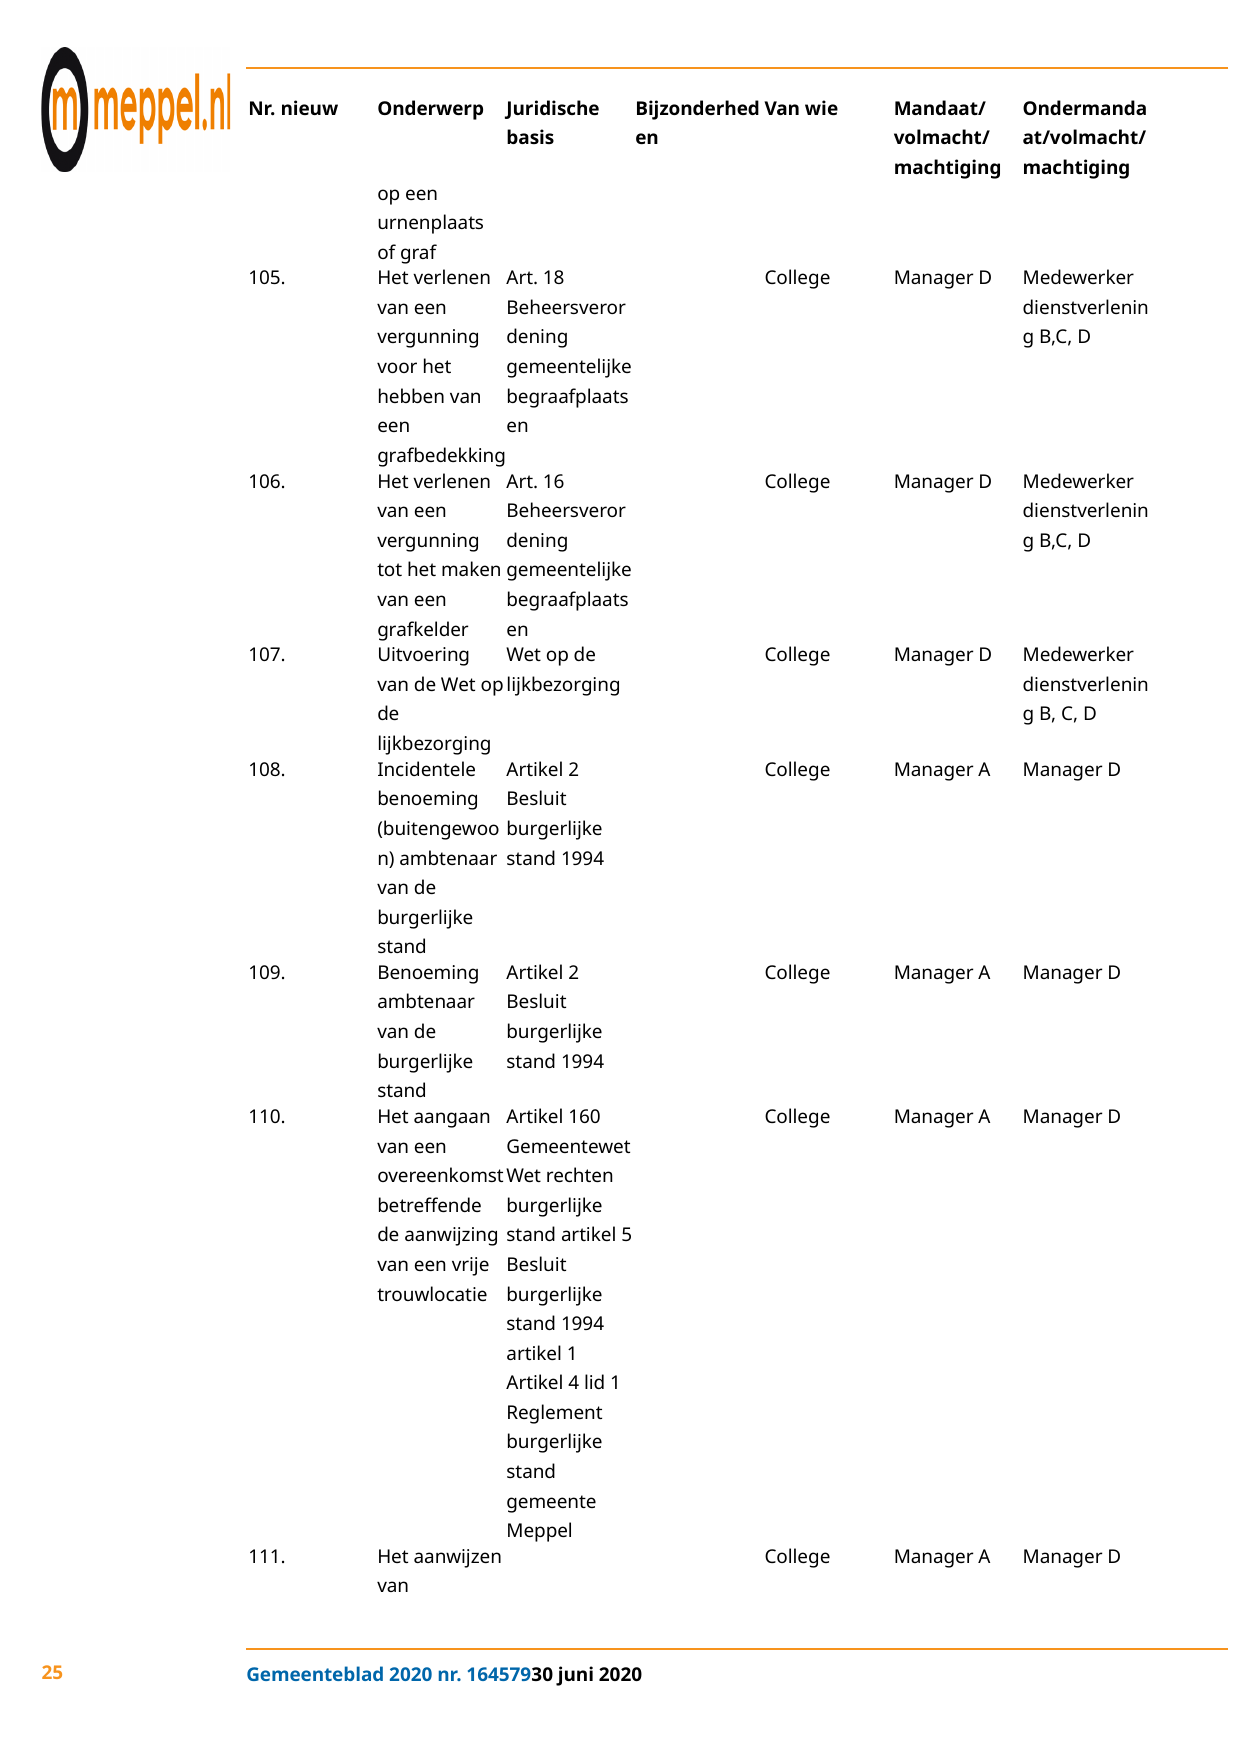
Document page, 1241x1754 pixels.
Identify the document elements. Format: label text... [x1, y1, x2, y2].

table_cell [1023, 180, 1152, 264]
table_cell op een urnenplaats of graf [377, 180, 506, 264]
table_header Juridische basis [506, 95, 635, 180]
table_cell Het verlenen van een vergunning voor het hebben van een grafbedekking [377, 265, 506, 468]
table_cell Uitvoering van de Wet op de lijkbezorging [377, 641, 506, 756]
table_cell Benoeming ambtenaar van de burgerlijke stand [377, 959, 506, 1103]
table_cell Manager D [894, 265, 1022, 468]
table_cell [248, 1543, 377, 1598]
table_cell Medewerker dienstverlening B,C, D [1023, 265, 1152, 468]
table_cell [248, 1103, 377, 1543]
table_cell [635, 959, 764, 1103]
table_cell Medewerker dienstverlening B,C, D [1023, 468, 1152, 641]
table_cell Artikel 2 Besluit burgerlijke stand 1994 [506, 959, 635, 1103]
table_cell [248, 641, 377, 756]
table_cell Art. 18 Beheersverordening gemeentelijke begraafplaatsen [506, 265, 635, 468]
table_cell [248, 265, 377, 468]
table_cell Manager D [1023, 756, 1152, 959]
table_cell Manager D [894, 641, 1022, 756]
table_cell [635, 1543, 764, 1598]
table_cell College [764, 468, 893, 641]
table_cell College [764, 1543, 893, 1598]
table_cell [248, 959, 377, 1103]
table_cell Medewerker dienstverlening B, C, D [1023, 641, 1152, 756]
table_header Nr. nieuw [248, 95, 377, 180]
table_cell [248, 468, 377, 641]
table_cell [764, 180, 893, 264]
table_cell College [764, 641, 893, 756]
table_cell [248, 180, 377, 264]
table_cell Manager D [894, 468, 1022, 641]
table_header Onderwerp [377, 95, 506, 180]
table_cell Artikel 160 Gemeentewet Wet rechten burgerlijke stand artikel 5 Besluit burgerlijke stand 1994 artikel 1 Artikel 4 lid 1 Reglement burgerlijke stand gemeente Meppel [506, 1103, 635, 1543]
table_header Bijzonderheden [635, 95, 764, 180]
table_cell College [764, 959, 893, 1103]
table_cell Manager A [894, 1103, 1022, 1543]
table_cell [635, 641, 764, 756]
table_cell [635, 1103, 764, 1543]
table_header Ondermandaat/volmacht/ machtiging [1023, 95, 1152, 180]
table_cell Incidentele benoeming (buitengewoon) ambtenaar van de burgerlijke stand [377, 756, 506, 959]
table_cell Artikel 2 Besluit burgerlijke stand 1994 [506, 756, 635, 959]
table_cell [506, 1543, 635, 1598]
table_cell Manager D [1023, 1543, 1152, 1598]
table_cell Manager A [894, 1543, 1022, 1598]
table_cell Het aanwijzen van [377, 1543, 506, 1598]
table_cell Manager A [894, 756, 1022, 959]
table_cell College [764, 1103, 893, 1543]
table_cell [635, 756, 764, 959]
table_cell Wet op de lijkbezorging [506, 641, 635, 756]
table_cell Het verlenen van een vergunning tot het maken van een grafkelder [377, 468, 506, 641]
table_cell Het aangaan van een overeenkomst betreffende de aanwijzing van een vrije trouwlocatie [377, 1103, 506, 1543]
table_cell Manager D [1023, 959, 1152, 1103]
table_cell Manager D [1023, 1103, 1152, 1543]
picture [41, 47, 231, 172]
table_cell [635, 265, 764, 468]
table_cell [506, 180, 635, 264]
table_cell [635, 468, 764, 641]
table_header Van wie [764, 95, 893, 180]
table_header Mandaat/volmacht/machtiging [894, 95, 1022, 180]
table_cell [635, 180, 764, 264]
table_cell College [764, 265, 893, 468]
table_cell Art. 16 Beheersverordening gemeentelijke begraafplaatsen [506, 468, 635, 641]
table_cell College [764, 756, 893, 959]
table_cell [894, 180, 1022, 264]
table_cell [248, 756, 377, 959]
table_cell Manager A [894, 959, 1022, 1103]
